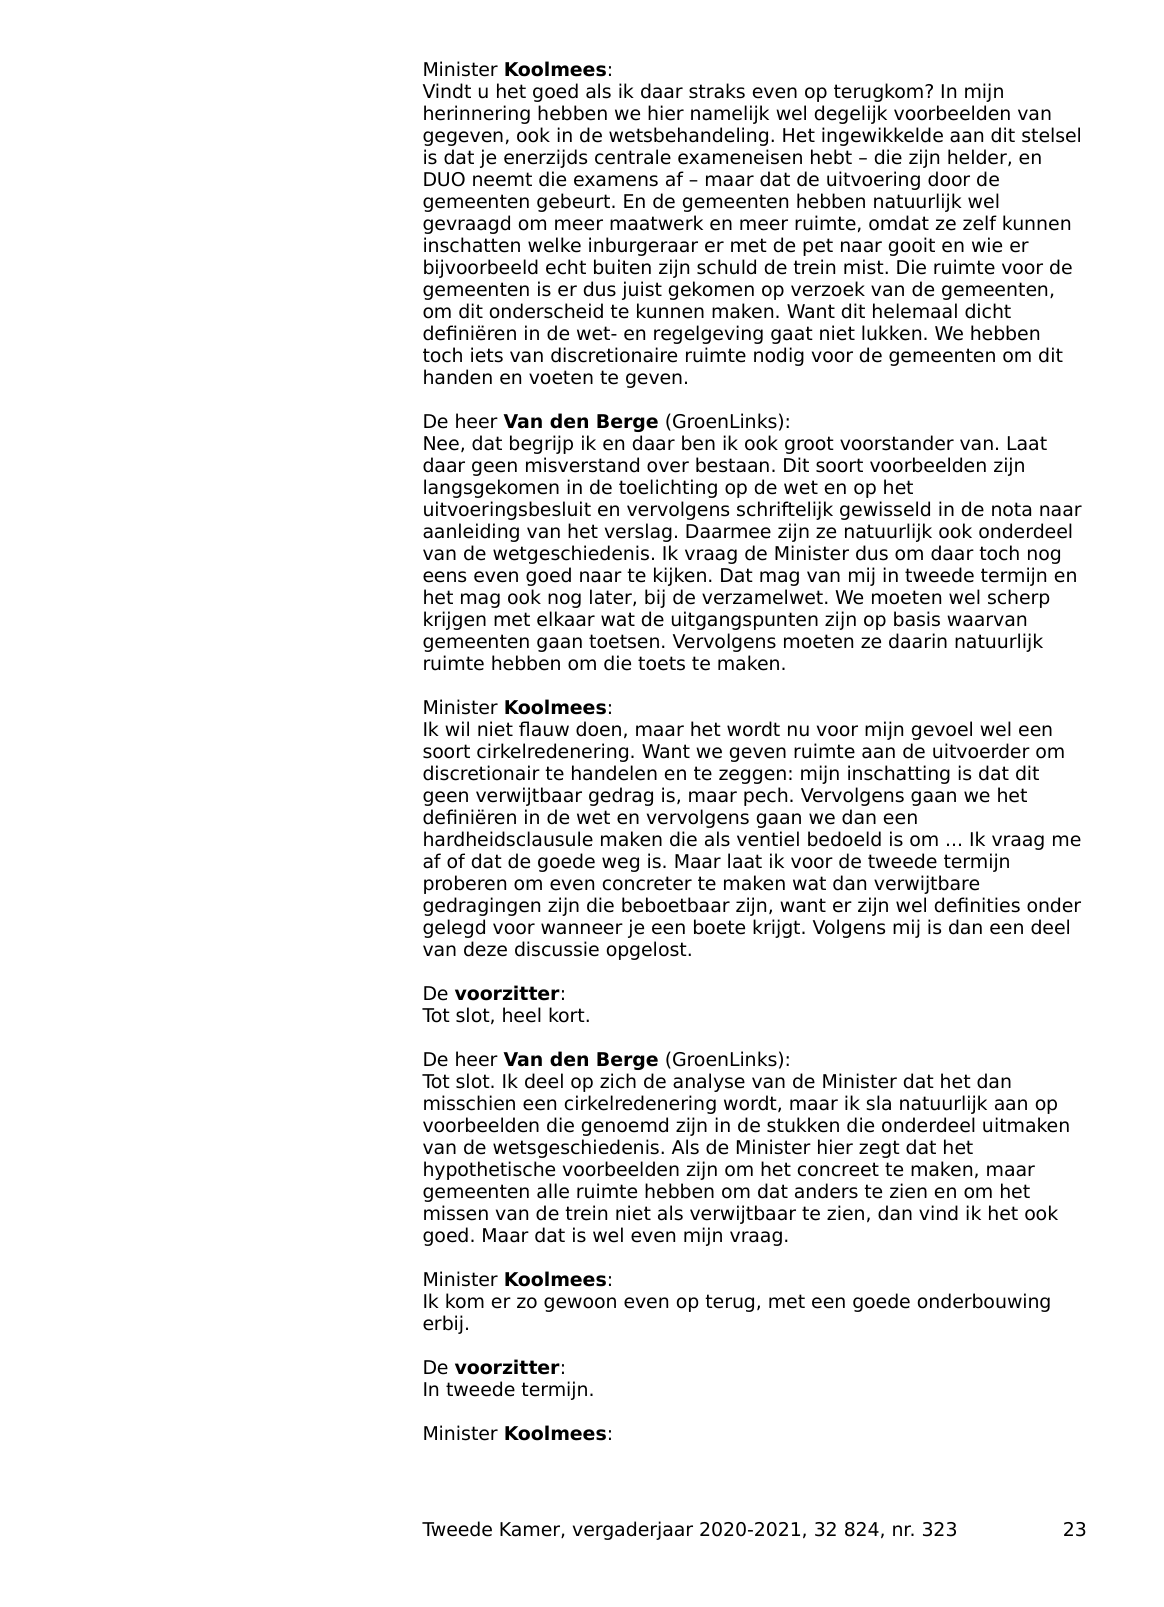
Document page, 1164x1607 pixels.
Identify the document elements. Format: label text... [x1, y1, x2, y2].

text Vindt u het goed als ik daar straks even op terugkom? In mijn herinnering hebben we hier namelijk wel degelijk voorbeelden van gegeven, ook in de wetsbehandeling. Het ingewikkelde aan dit stelsel is dat je enerzijds centrale exameneisen hebt – die zijn helder, en DUO neemt die examens af – maar dat de uitvoering door de gemeenten gebeurt. En de gemeenten hebben natuurlijk wel gevraagd om meer maatwerk en meer ruimte, omdat ze zelf kunnen inschatten welke inburgeraar er met de pet naar gooit en wie er bijvoorbeeld echt buiten zijn schuld de trein mist. Die ruimte voor de gemeenten is er dus juist gekomen op verzoek van de gemeenten, om dit onderscheid te kunnen maken. Want dit helemaal dicht definiëren in de wet- en regelgeving gaat niet lukken. We hebben toch iets van discretionaire ruimte nodig voor de gemeenten om dit handen en voeten te geven. [422, 81, 1087, 389]
text De heer Van den Berge (GroenLinks): [422, 1049, 1087, 1071]
text In tweede termijn. [422, 1379, 1087, 1401]
text De voorzitter: [422, 983, 1087, 1005]
text Minister Koolmees: [422, 59, 1087, 81]
text De heer Van den Berge (GroenLinks): [422, 411, 1087, 433]
text Ik wil niet flauw doen, maar het wordt nu voor mijn gevoel wel een soort cirkelredenering. Want we geven ruimte aan de uitvoerder om discretionair te handelen en te zeggen: mijn inschatting is dat dit geen verwijtbaar gedrag is, maar pech. Vervolgens gaan we het definiëren in de wet en vervolgens gaan we dan een hardheidsclausule maken die als ventiel bedoeld is om ... Ik vraag me af of dat de goede weg is. Maar laat ik voor de tweede termijn proberen om even concreter te maken wat dan verwijtbare gedragingen zijn die beboetbaar zijn, want er zijn wel definities onder gelegd voor wanneer je een boete krijgt. Volgens mij is dan een deel van deze discussie opgelost. [422, 719, 1087, 961]
text Ik kom er zo gewoon even op terug, met een goede onderbouwing erbij. [422, 1291, 1087, 1335]
text De voorzitter: [422, 1357, 1087, 1379]
text Nee, dat begrijp ik en daar ben ik ook groot voorstander van. Laat daar geen misverstand over bestaan. Dit soort voorbeelden zijn langsgekomen in de toelichting op de wet en op het uitvoeringsbesluit en vervolgens schriftelijk gewisseld in de nota naar aanleiding van het verslag. Daarmee zijn ze natuurlijk ook onderdeel van de wetgeschiedenis. Ik vraag de Minister dus om daar toch nog eens even goed naar te kijken. Dat mag van mij in tweede termijn en het mag ook nog later, bij de verzamelwet. We moeten wel scherp krijgen met elkaar wat de uitgangspunten zijn op basis waarvan gemeenten gaan toetsen. Vervolgens moeten ze daarin natuurlijk ruimte hebben om die toets te maken. [422, 433, 1087, 675]
text Minister Koolmees: [422, 1423, 1087, 1445]
text Tot slot. Ik deel op zich de analyse van de Minister dat het dan misschien een cirkelredenering wordt, maar ik sla natuurlijk aan op voorbeelden die genoemd zijn in de stukken die onderdeel uitmaken van de wetsgeschiedenis. Als de Minister hier zegt dat het hypothetische voorbeelden zijn om het concreet te maken, maar gemeenten alle ruimte hebben om dat anders te zien en om het missen van de trein niet als verwijtbaar te zien, dan vind ik het ook goed. Maar dat is wel even mijn vraag. [422, 1071, 1087, 1247]
text Minister Koolmees: [422, 1269, 1087, 1291]
text Minister Koolmees: [422, 697, 1087, 719]
text Tot slot, heel kort. [422, 1005, 1087, 1027]
